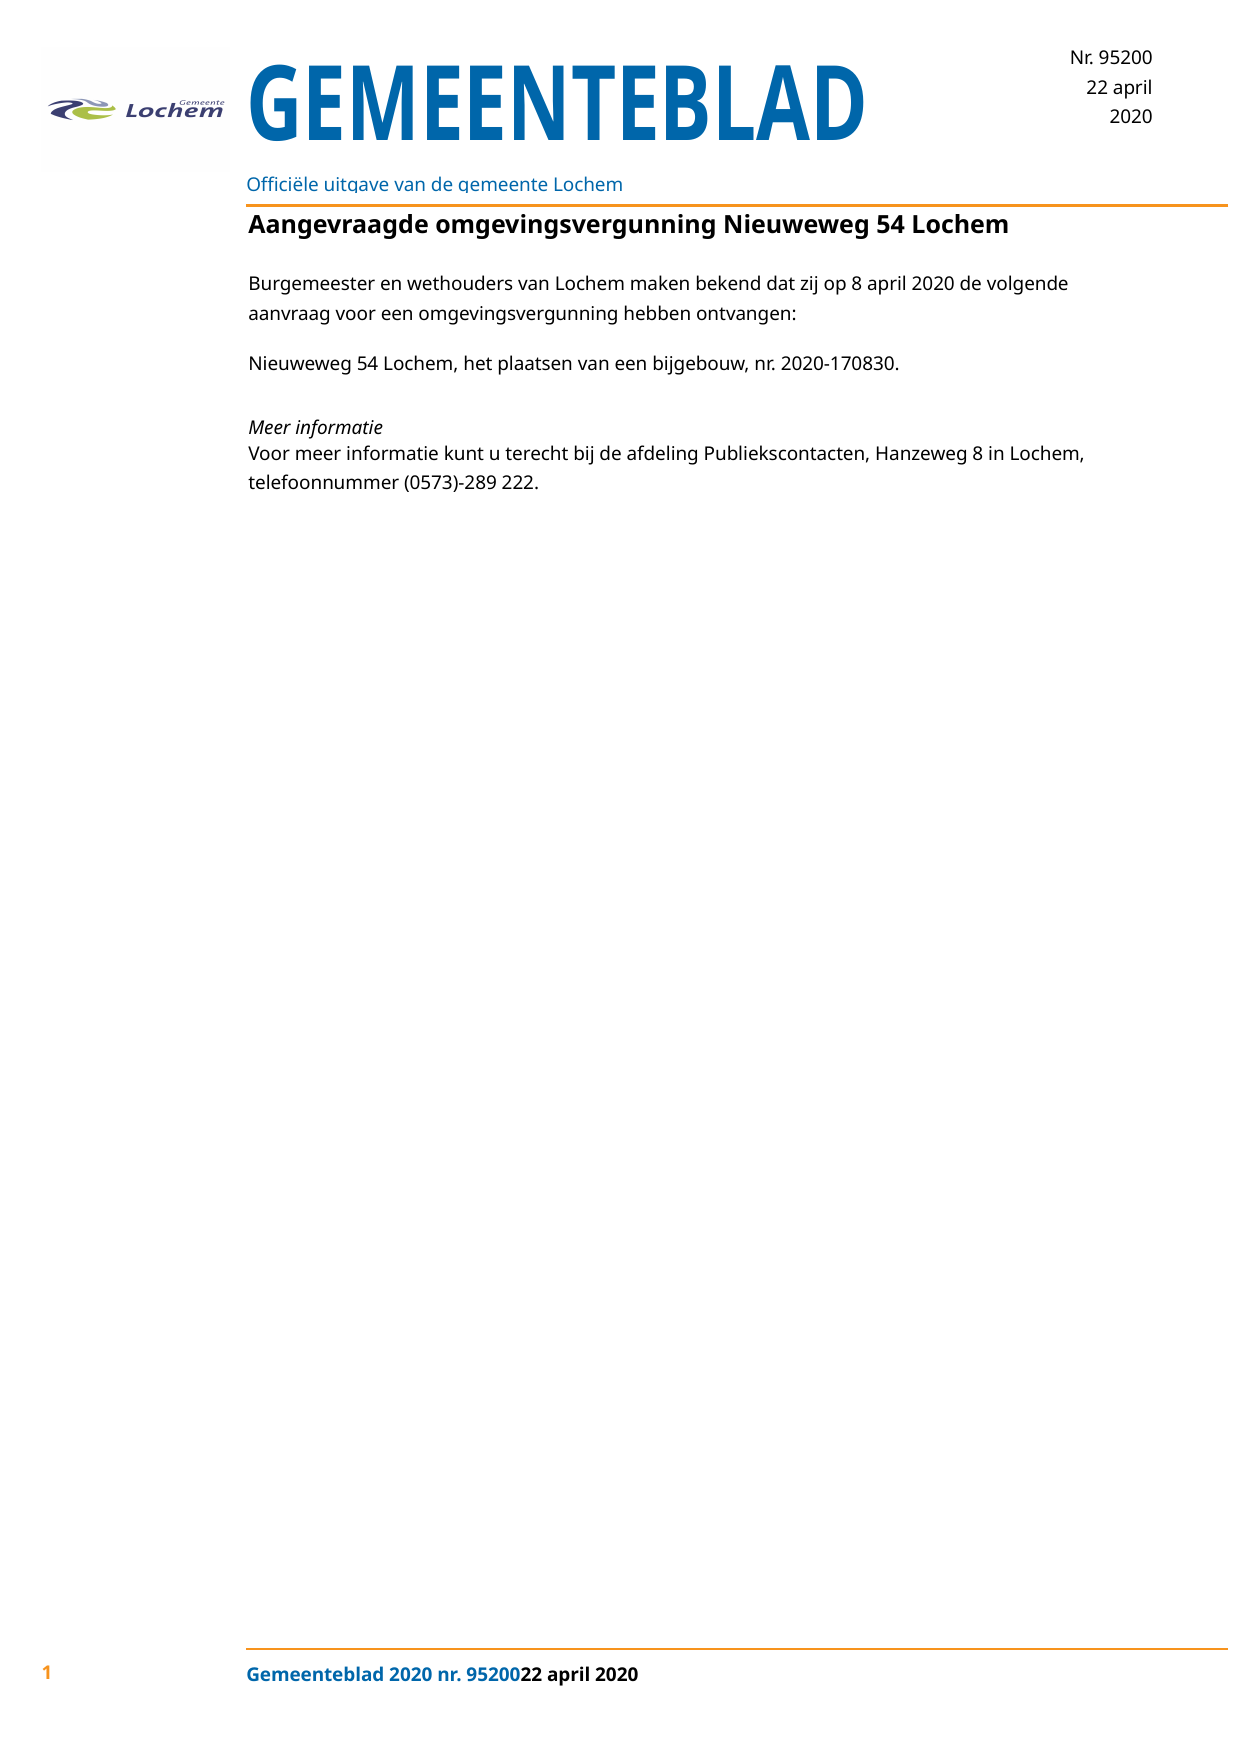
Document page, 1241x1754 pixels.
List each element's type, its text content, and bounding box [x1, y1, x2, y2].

text Burgemeester en wethouders van Lochem maken bekend dat zij op 8 april 2020 de volgende aanvraag voor een omgevingsvergunning hebben ontvangen: [248, 270, 1152, 326]
text Aangevraagde omgevingsvergunning Nieuweweg 54 Lochem [248, 207, 1152, 241]
text Nieuweweg 54 Lochem, het plaatsen van een bijgebouw, nr. 2020-170830. [248, 350, 1152, 376]
text Meer informatie [248, 414, 1152, 440]
text Voor meer informatie kunt u terecht bij de afdeling Publiekscontacten, Hanzeweg 8 in Lochem, telefoonnummer (0573)-289 222. [248, 440, 1152, 495]
picture [41, 47, 231, 172]
